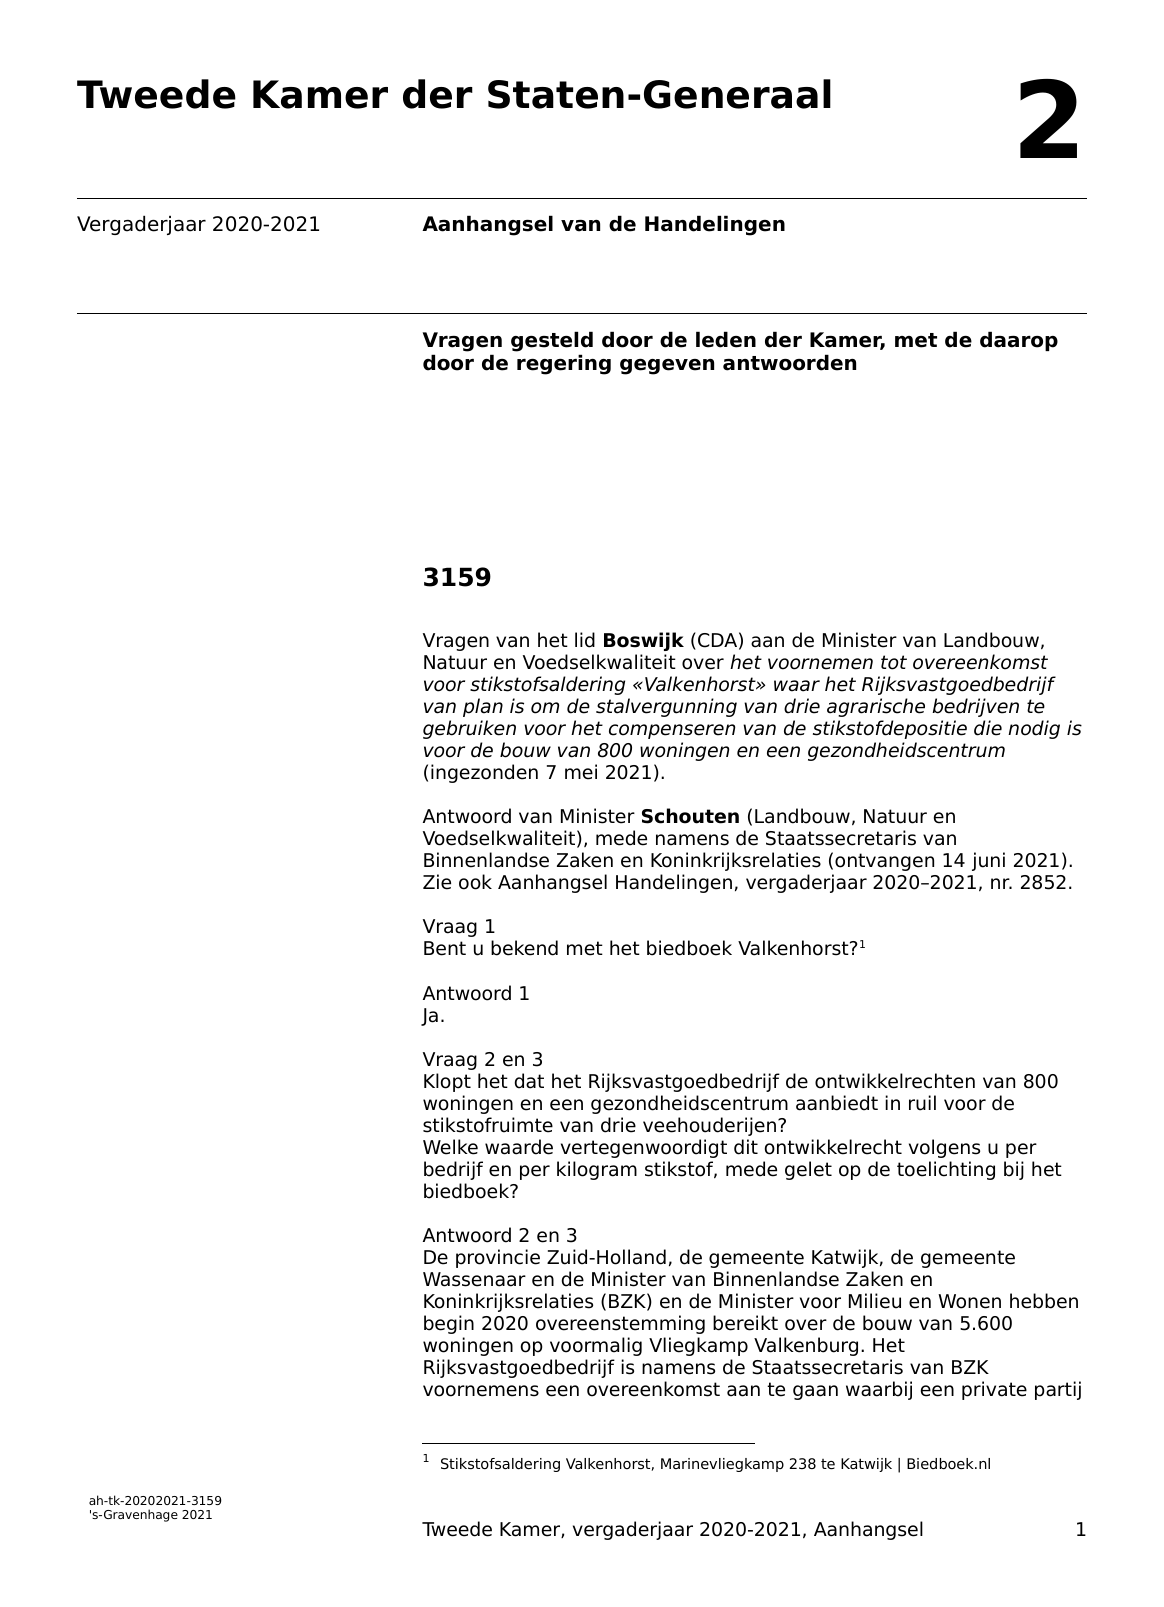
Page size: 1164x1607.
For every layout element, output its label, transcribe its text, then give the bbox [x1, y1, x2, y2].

text Vragen van het lid Boswijk (CDA) aan de Minister van Landbouw, Natuur en Voedselkwaliteit over het voornemen tot overeenkomst voor stikstofsaldering «Valkenhorst» waar het Rijksvastgoedbedrijf van plan is om de stalvergunning van drie agrarische bedrijven te gebruiken voor het compenseren van de stikstofdepositie die nodig is voor de bouw van 800 woningen en een gezondheidscentrum (ingezonden 7 mei 2021). [422, 630, 1087, 784]
text Bent u bekend met het biedboek Valkenhorst? [422, 938, 1087, 960]
text Vraag 2 en 3 [422, 1049, 1087, 1071]
table_header Tweede Kamer der Staten-Generaal [77, 59, 886, 198]
text Ja. [422, 1004, 1087, 1026]
text Vraag 1 [422, 916, 1087, 938]
table_header 2 [886, 59, 1087, 198]
text 's-Gravenhage 2021 [88, 1508, 323, 1522]
text Welke waarde vertegenwoordigt dit ontwikkelrecht volgens u per bedrijf en per kilogram stikstof, mede gelet op de toelichting bij het biedboek? [422, 1137, 1087, 1202]
table_cell [77, 314, 422, 375]
text 3159 [422, 563, 1087, 592]
table_cell Vergaderjaar 2020-2021 [77, 199, 422, 313]
text Antwoord van Minister Schouten (Landbouw, Natuur en Voedselkwaliteit), mede namens de Staatssecretaris van Binnenlandse Zaken en Koninkrijksrelaties (ontvangen 14 juni 2021). Zie ook Aanhangsel Handelingen, vergaderjaar 2020–2021, nr. 2852. [422, 806, 1087, 894]
text ah-tk-20202021-3159 [88, 1494, 323, 1508]
text De provincie Zuid-Holland, de gemeente Katwijk, de gemeente Wassenaar en de Minister van Binnenlandse Zaken en Koninkrijksrelaties (BZK) en de Minister voor Milieu en Wonen hebben begin 2020 overeenstemming bereikt over de bouw van 5.600 woningen op voormalig Vliegkamp Valkenburg. Het Rijksvastgoedbedrijf is namens de Staatssecretaris van BZK voornemens een overeenkomst aan te gaan waarbij een private partij [422, 1247, 1087, 1401]
text Antwoord 1 [422, 982, 1087, 1004]
text Stikstofsaldering Valkenhorst, Marinevliegkamp 238 te Katwijk | Biedboek.nl [422, 1452, 1087, 1474]
text Klopt het dat het Rijksvastgoedbedrijf de ontwikkelrechten van 800 woningen en een gezondheidscentrum aanbiedt in ruil voor de stikstofruimte van drie veehouderijen? [422, 1071, 1087, 1137]
table_cell Aanhangsel van de Handelingen [422, 199, 1087, 313]
table_cell Vragen gesteld door de leden der Kamer, met de daarop door de regering gegeven antwoorden [422, 314, 1087, 375]
text Antwoord 2 en 3 [422, 1225, 1087, 1247]
